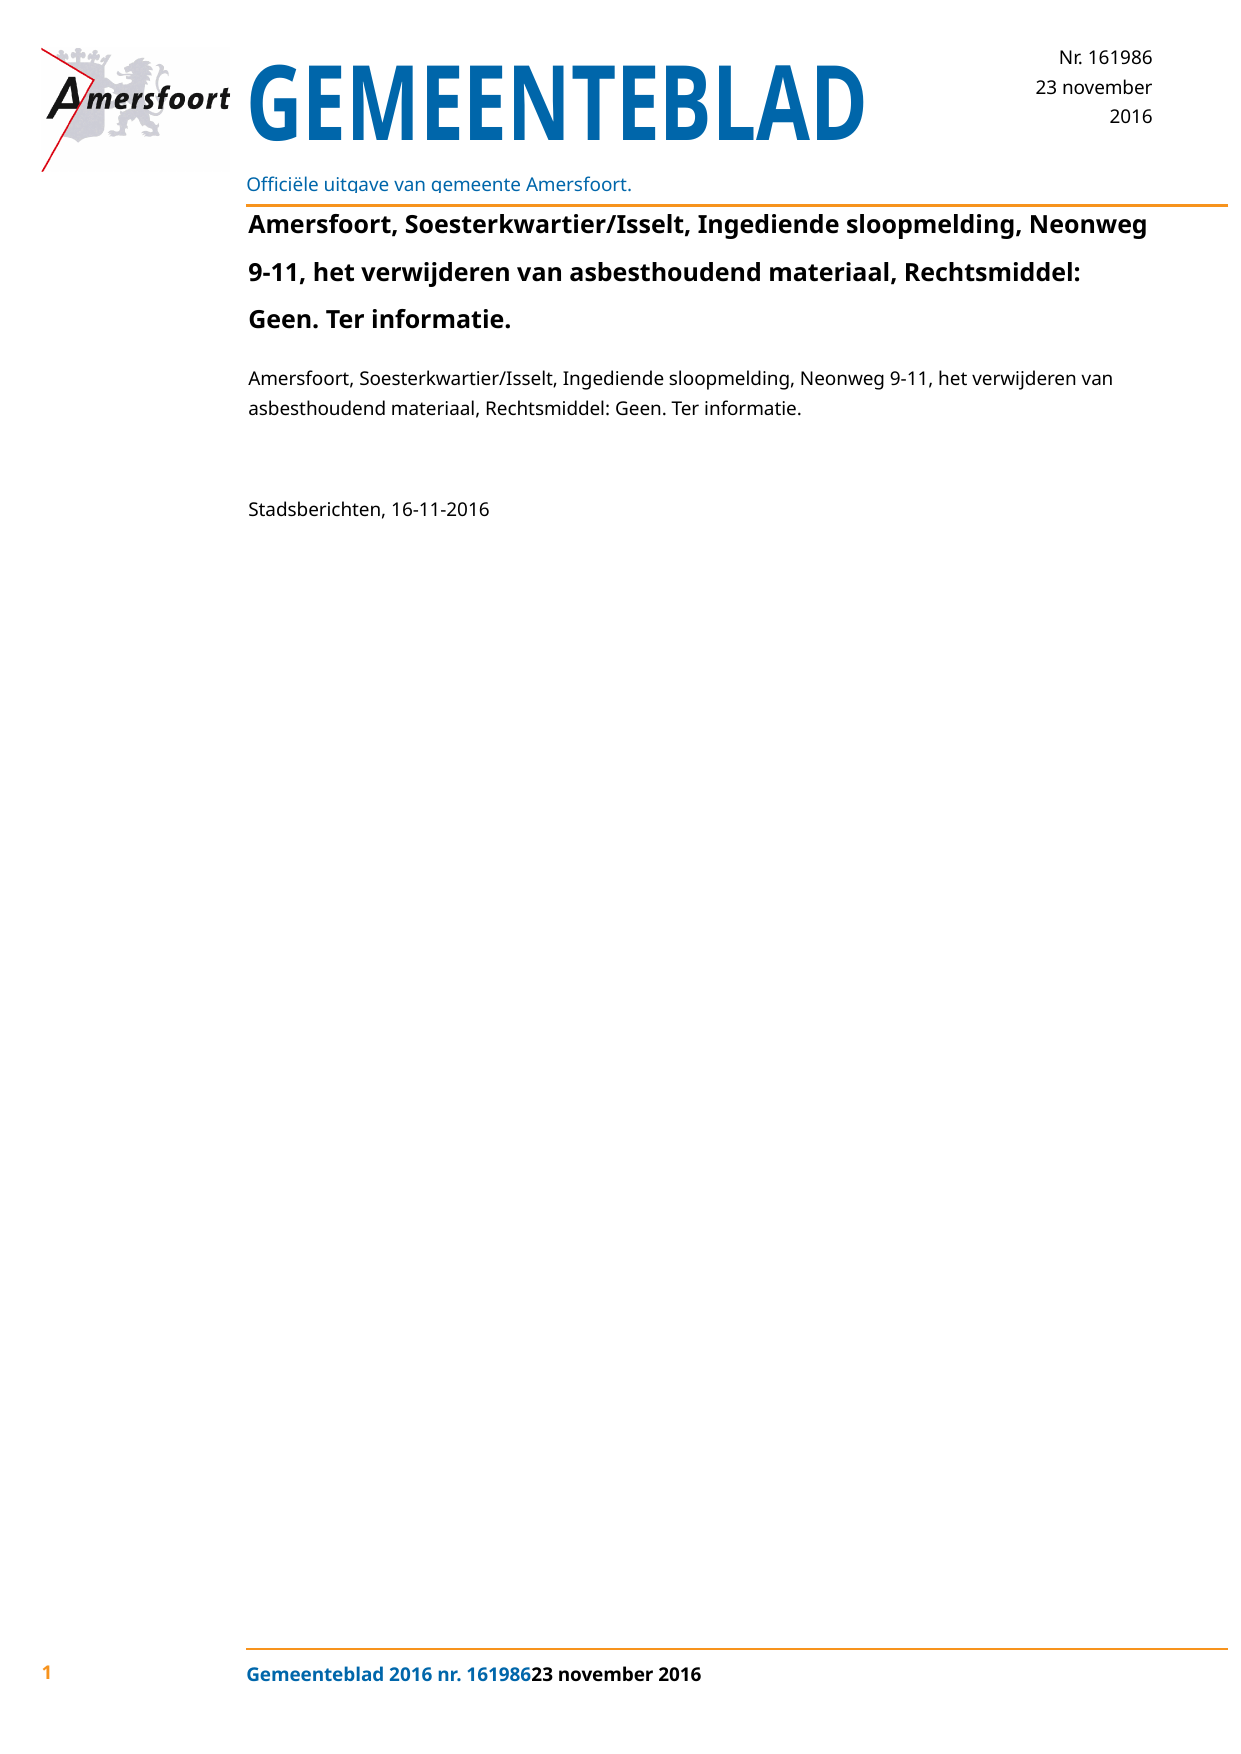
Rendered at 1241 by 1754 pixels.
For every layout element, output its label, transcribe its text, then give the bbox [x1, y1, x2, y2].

text Amersfoort, Soesterkwartier/Isselt, Ingediende sloopmelding, Neonweg 9-11, het verwijderen van asbesthoudend materiaal, Rechtsmiddel: Geen. Ter informatie. [248, 366, 1152, 421]
picture [41, 47, 231, 172]
text Stadsberichten, 16-11-2016 [248, 496, 1152, 522]
text Amersfoort, Soesterkwartier/Isselt, Ingediende sloopmelding, Neonweg 9-11, het verwijderen van asbesthoudend materiaal, Rechtsmiddel: Geen. Ter informatie. [248, 207, 1152, 336]
